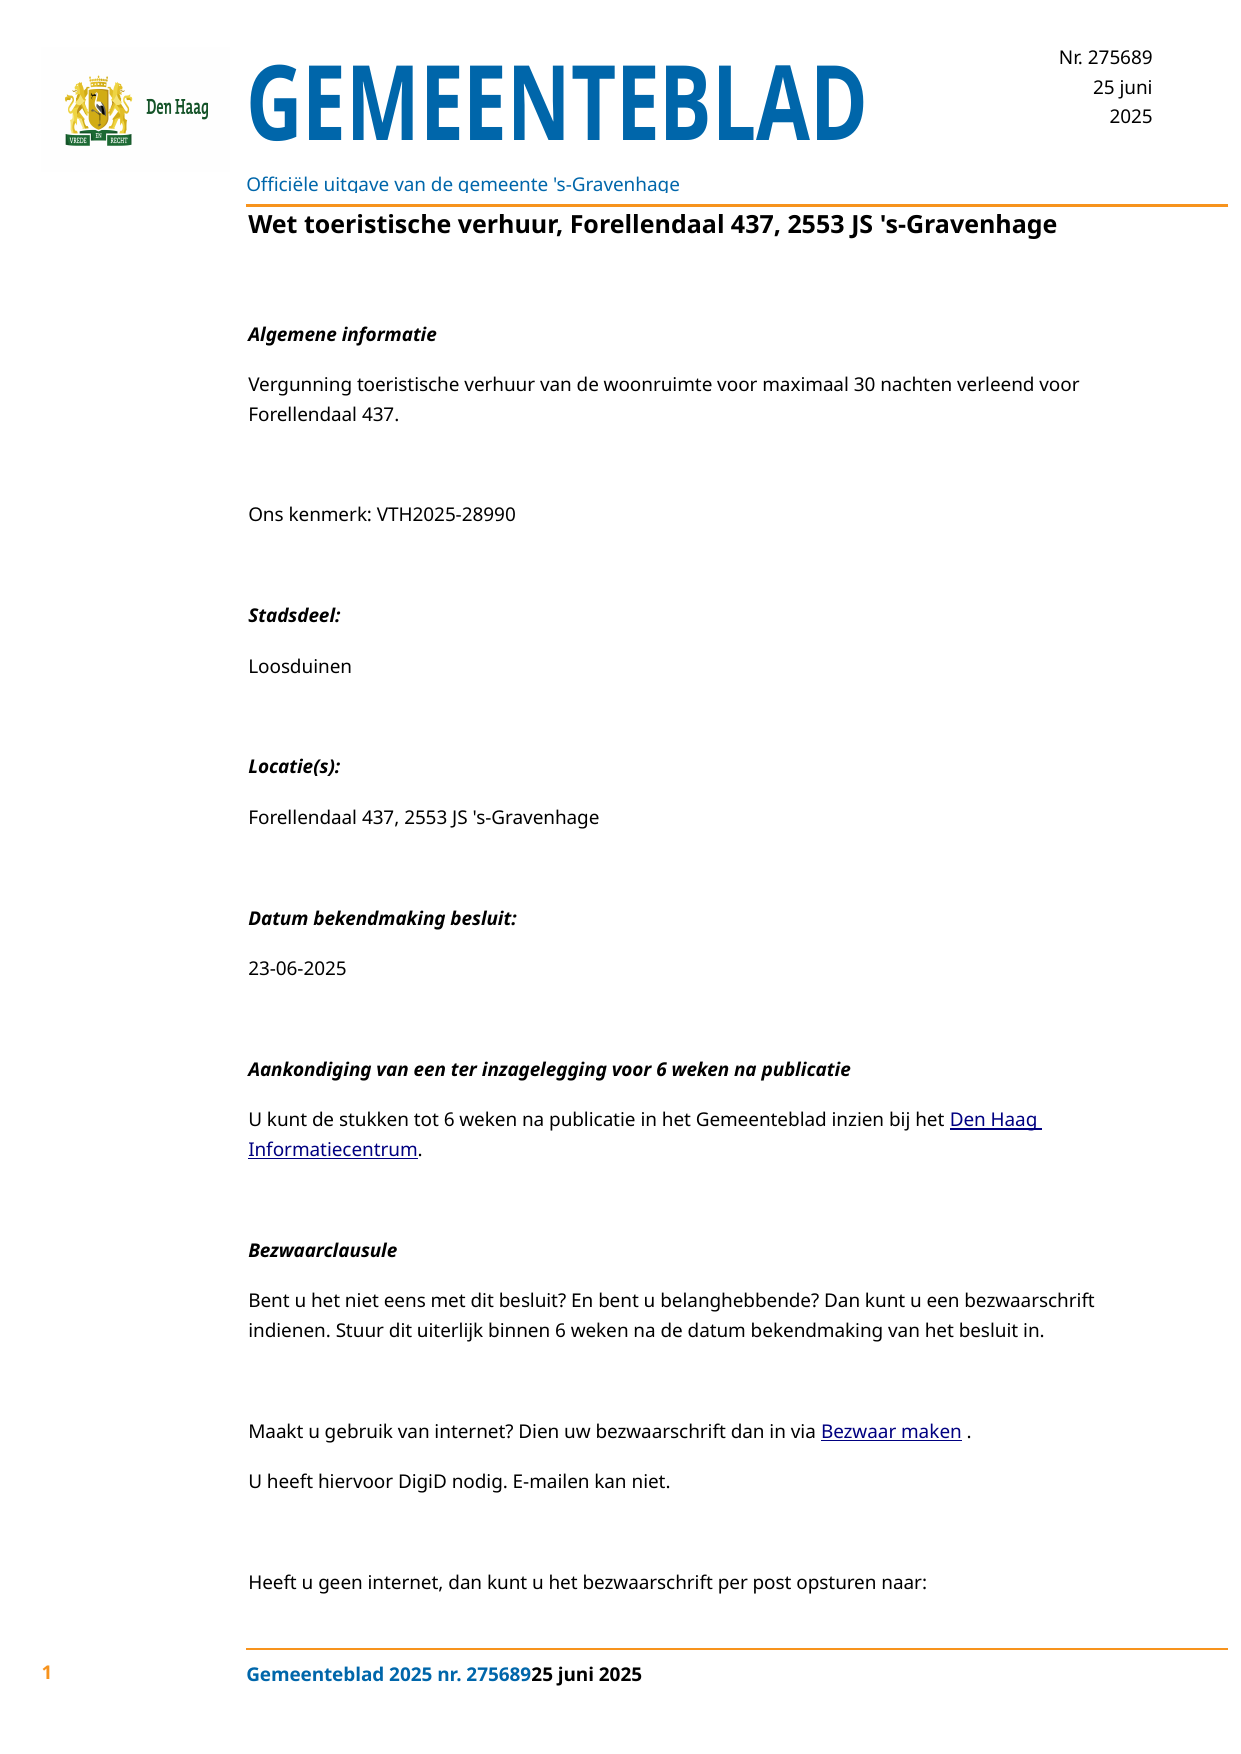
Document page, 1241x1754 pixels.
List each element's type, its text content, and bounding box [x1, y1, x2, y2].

text 23-06-2025 [248, 955, 1152, 981]
text Wet toeristische verhuur, Forellendaal 437, 2553 JS 's-Gravenhage [248, 207, 1152, 241]
text Loosduinen [248, 653, 1152, 678]
text Vergunning toeristische verhuur van de woonruimte voor maximaal 30 nachten verleend voor Forellendaal 437. [248, 371, 1152, 426]
text Locatie(s): [248, 754, 1152, 779]
picture [41, 47, 231, 172]
text Bezwaarclausule [248, 1237, 1152, 1263]
text Ons kenmerk: VTH2025-28990 [248, 502, 1152, 527]
text U heeft hiervoor DigiD nodig. E-mailen kan niet. [248, 1468, 1152, 1494]
text Heeft u geen internet, dan kunt u het bezwaarschrift per post opsturen naar: [248, 1569, 1152, 1595]
text Algemene informatie [248, 321, 1152, 346]
text U kunt de stukken tot 6 weken na publicatie in het Gemeenteblad inzien bij het Den Haag Informatiecentrum. [248, 1107, 1152, 1162]
text Bent u het niet eens met dit besluit? En bent u belanghebbende? Dan kunt u een bezwaarschrift indienen. Stuur dit uiterlijk binnen 6 weken na de datum bekendmaking van het besluit in. [248, 1287, 1152, 1343]
text Aankondiging van een ter inzagelegging voor 6 weken na publicatie [248, 1056, 1152, 1082]
text Maakt u gebruik van internet? Dien uw bezwaarschrift dan in via Bezwaar maken . [248, 1418, 1152, 1443]
text Stadsdeel: [248, 602, 1152, 628]
text Forellendaal 437, 2553 JS 's-Gravenhage [248, 804, 1152, 830]
text Datum bekendmaking besluit: [248, 905, 1152, 931]
